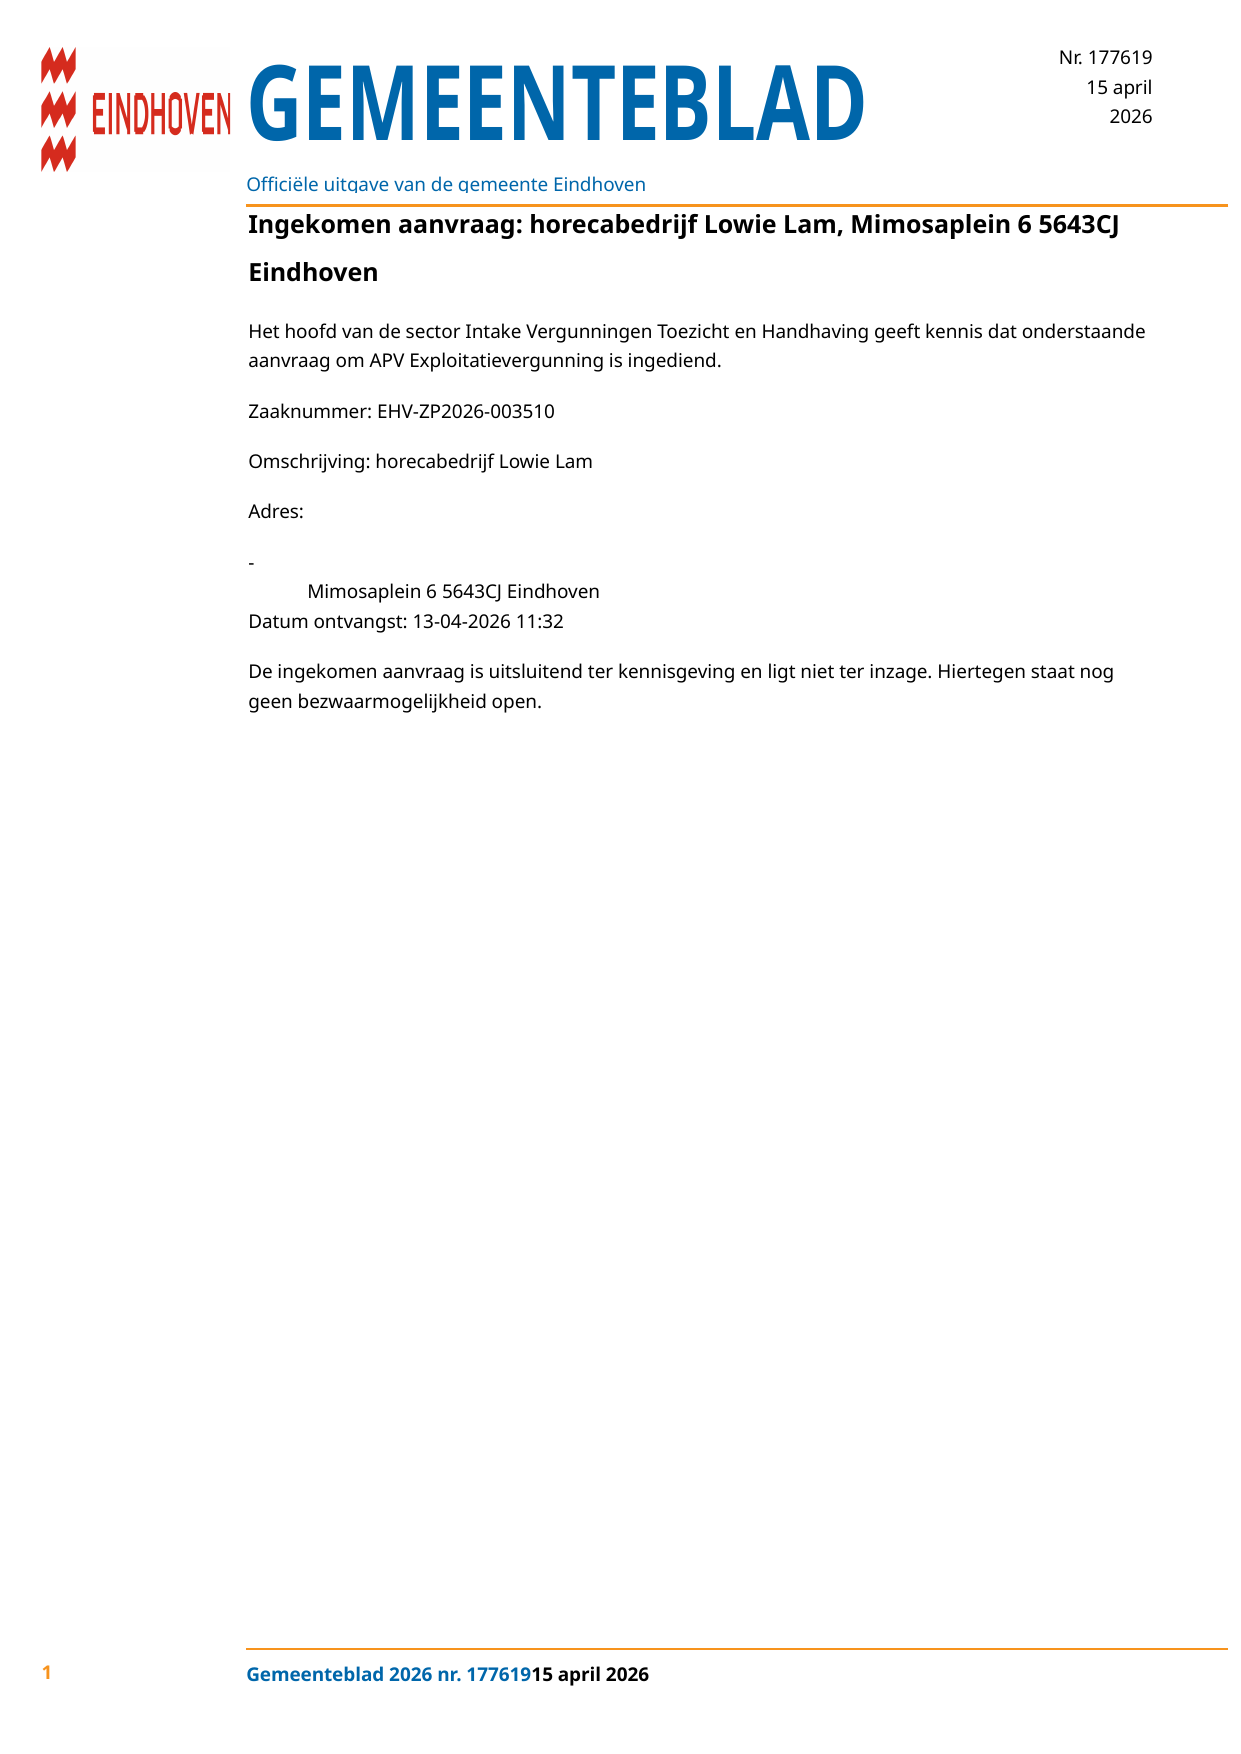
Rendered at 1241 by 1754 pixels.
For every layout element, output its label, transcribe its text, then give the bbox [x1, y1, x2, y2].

picture [41, 47, 231, 172]
text De ingekomen aanvraag is uitsluitend ter kennisgeving en ligt niet ter inzage. Hiertegen staat nog geen bezwaarmogelijkheid open. [248, 659, 1152, 714]
text Datum ontvangst: 13-04-2026 11:32 [248, 608, 1152, 634]
list Mimosaplein 6 5643CJ Eindhoven [248, 579, 1152, 604]
text Adres: [248, 499, 1152, 524]
text Ingekomen aanvraag: horecabedrijf Lowie Lam, Mimosaplein 6 5643CJ Eindhoven [248, 207, 1152, 288]
text Zaaknummer: EHV-ZP2026-003510 [248, 398, 1152, 424]
text Het hoofd van de sector Intake Vergunningen Toezicht en Handhaving geeft kennis dat onderstaande aanvraag om APV Exploitatievergunning is ingediend. [248, 318, 1152, 373]
text Omschrijving: horecabedrijf Lowie Lam [248, 448, 1152, 474]
